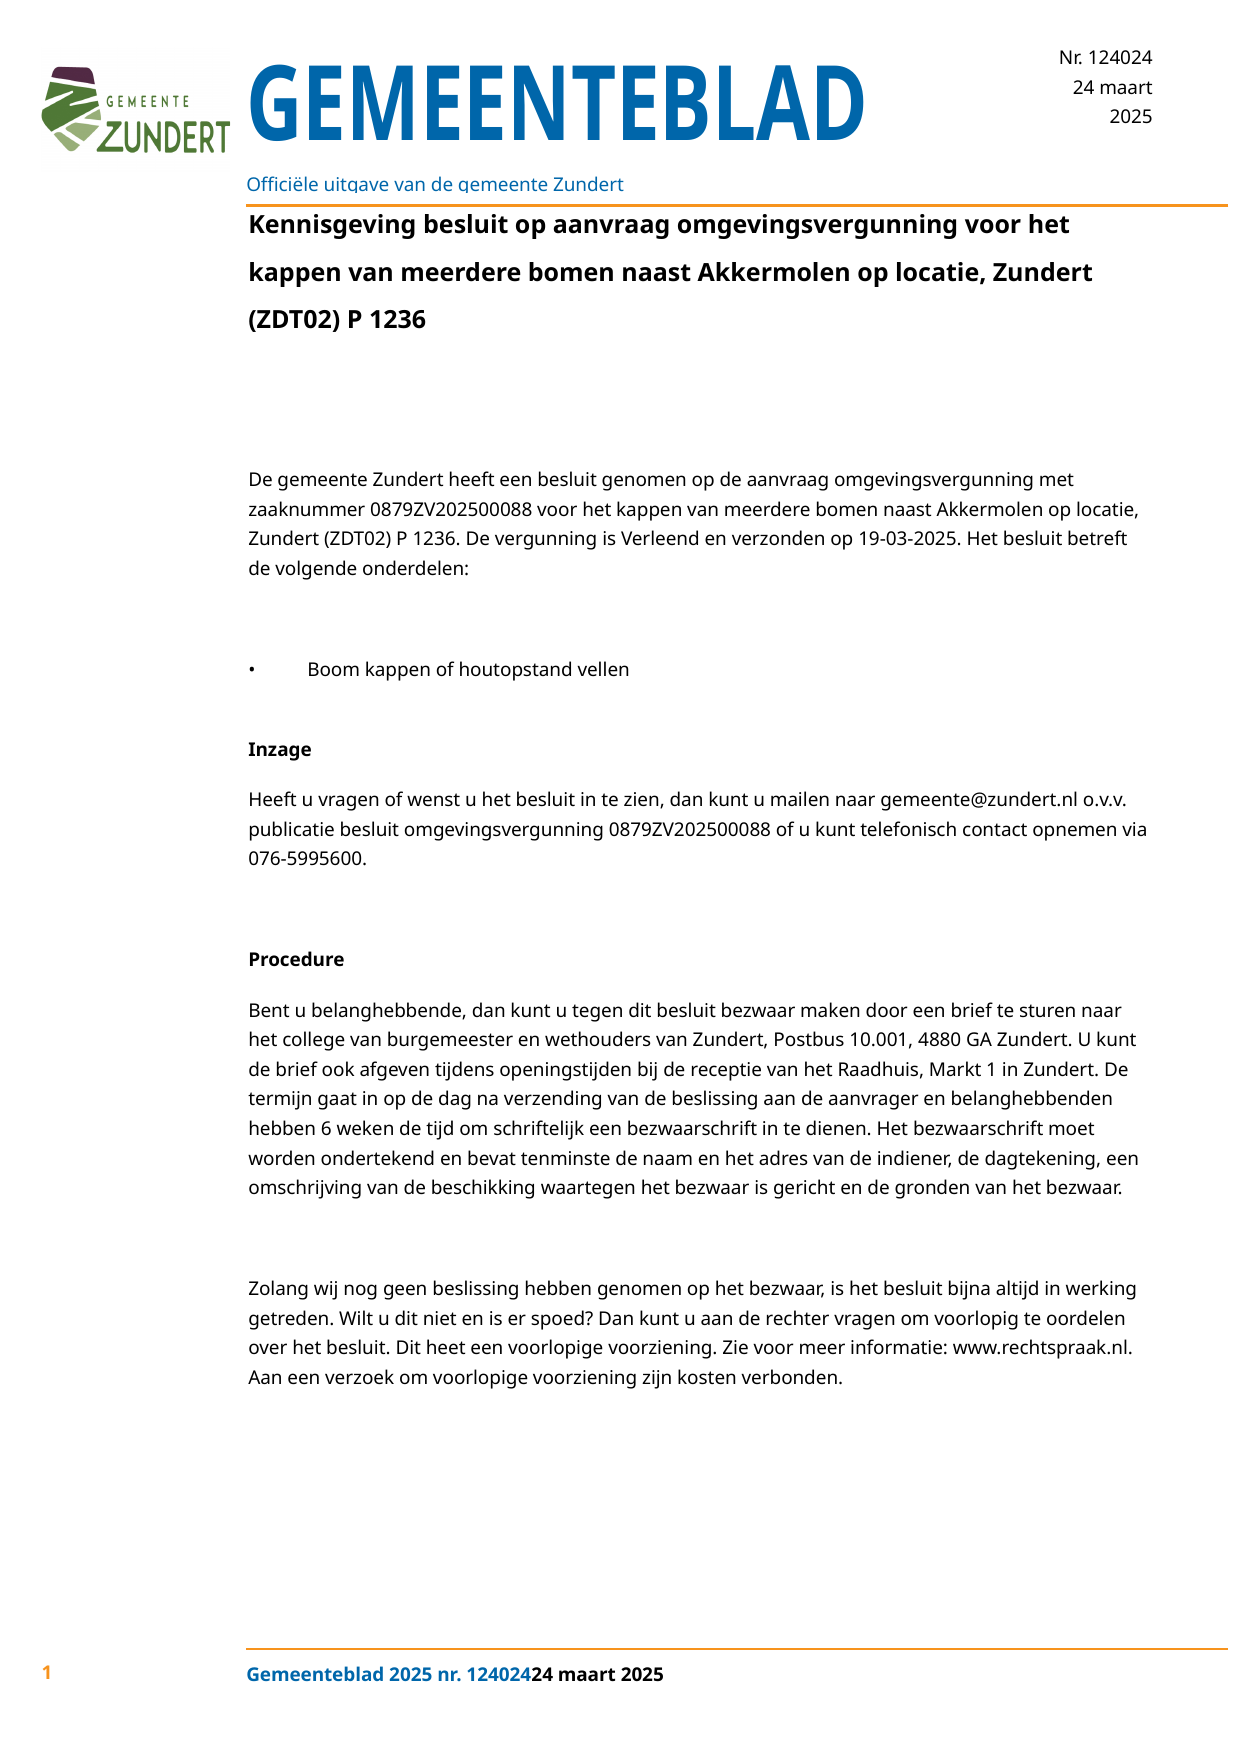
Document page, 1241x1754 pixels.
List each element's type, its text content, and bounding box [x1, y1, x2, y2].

list Boom kappen of houtopstand vellen [248, 656, 1152, 682]
text Inzage [248, 736, 1152, 762]
text Kennisgeving besluit op aanvraag omgevingsvergunning voor het kappen van meerdere bomen naast Akkermolen op locatie, Zundert (ZDT02) P 1236 [248, 207, 1152, 336]
text De gemeente Zundert heeft een besluit genomen op de aanvraag omgevingsvergunning met zaaknummer 0879ZV202500088 voor het kappen van meerdere bomen naast Akkermolen op locatie, Zundert (ZDT02) P 1236. De vergunning is Verleend en verzonden op 19-03-2025. Het besluit betreft de volgende onderdelen: [248, 466, 1152, 581]
picture [41, 47, 231, 172]
text Bent u belanghebbende, dan kunt u tegen dit besluit bezwaar maken door een brief te sturen naar het college van burgemeester en wethouders van Zundert, Postbus 10.001, 4880 GA Zundert. U kunt de brief ook afgeven tijdens openingstijden bij de receptie van het Raadhuis, Markt 1 in Zundert. De termijn gaat in op de dag na verzending van de beslissing aan de aanvrager en belanghebbenden hebben 6 weken de tijd om schriftelijk een bezwaarschrift in te dienen. Het bezwaarschrift moet worden ondertekend en bevat tenminste de naam en het adres van de indiener, de dagtekening, een omschrijving van de beschikking waartegen het bezwaar is gericht en de gronden van het bezwaar. [248, 997, 1152, 1200]
text Zolang wij nog geen beslissing hebben genomen op het bezwaar, is het besluit bijna altijd in werking getreden. Wilt u dit niet en is er spoed? Dan kunt u aan de rechter vragen om voorlopig te oordelen over het besluit. Dit heet een voorlopige voorziening. Zie voor meer informatie: www.rechtspraak.nl. Aan een verzoek om voorlopige voorziening zijn kosten verbonden. [248, 1275, 1152, 1389]
text Heeft u vragen of wenst u het besluit in te zien, dan kunt u mailen naar gemeente@zundert.nl o.v.v. publicatie besluit omgevingsvergunning 0879ZV202500088 of u kunt telefonisch contact opnemen via 076-5995600. [248, 786, 1152, 871]
text Procedure [248, 946, 1152, 972]
